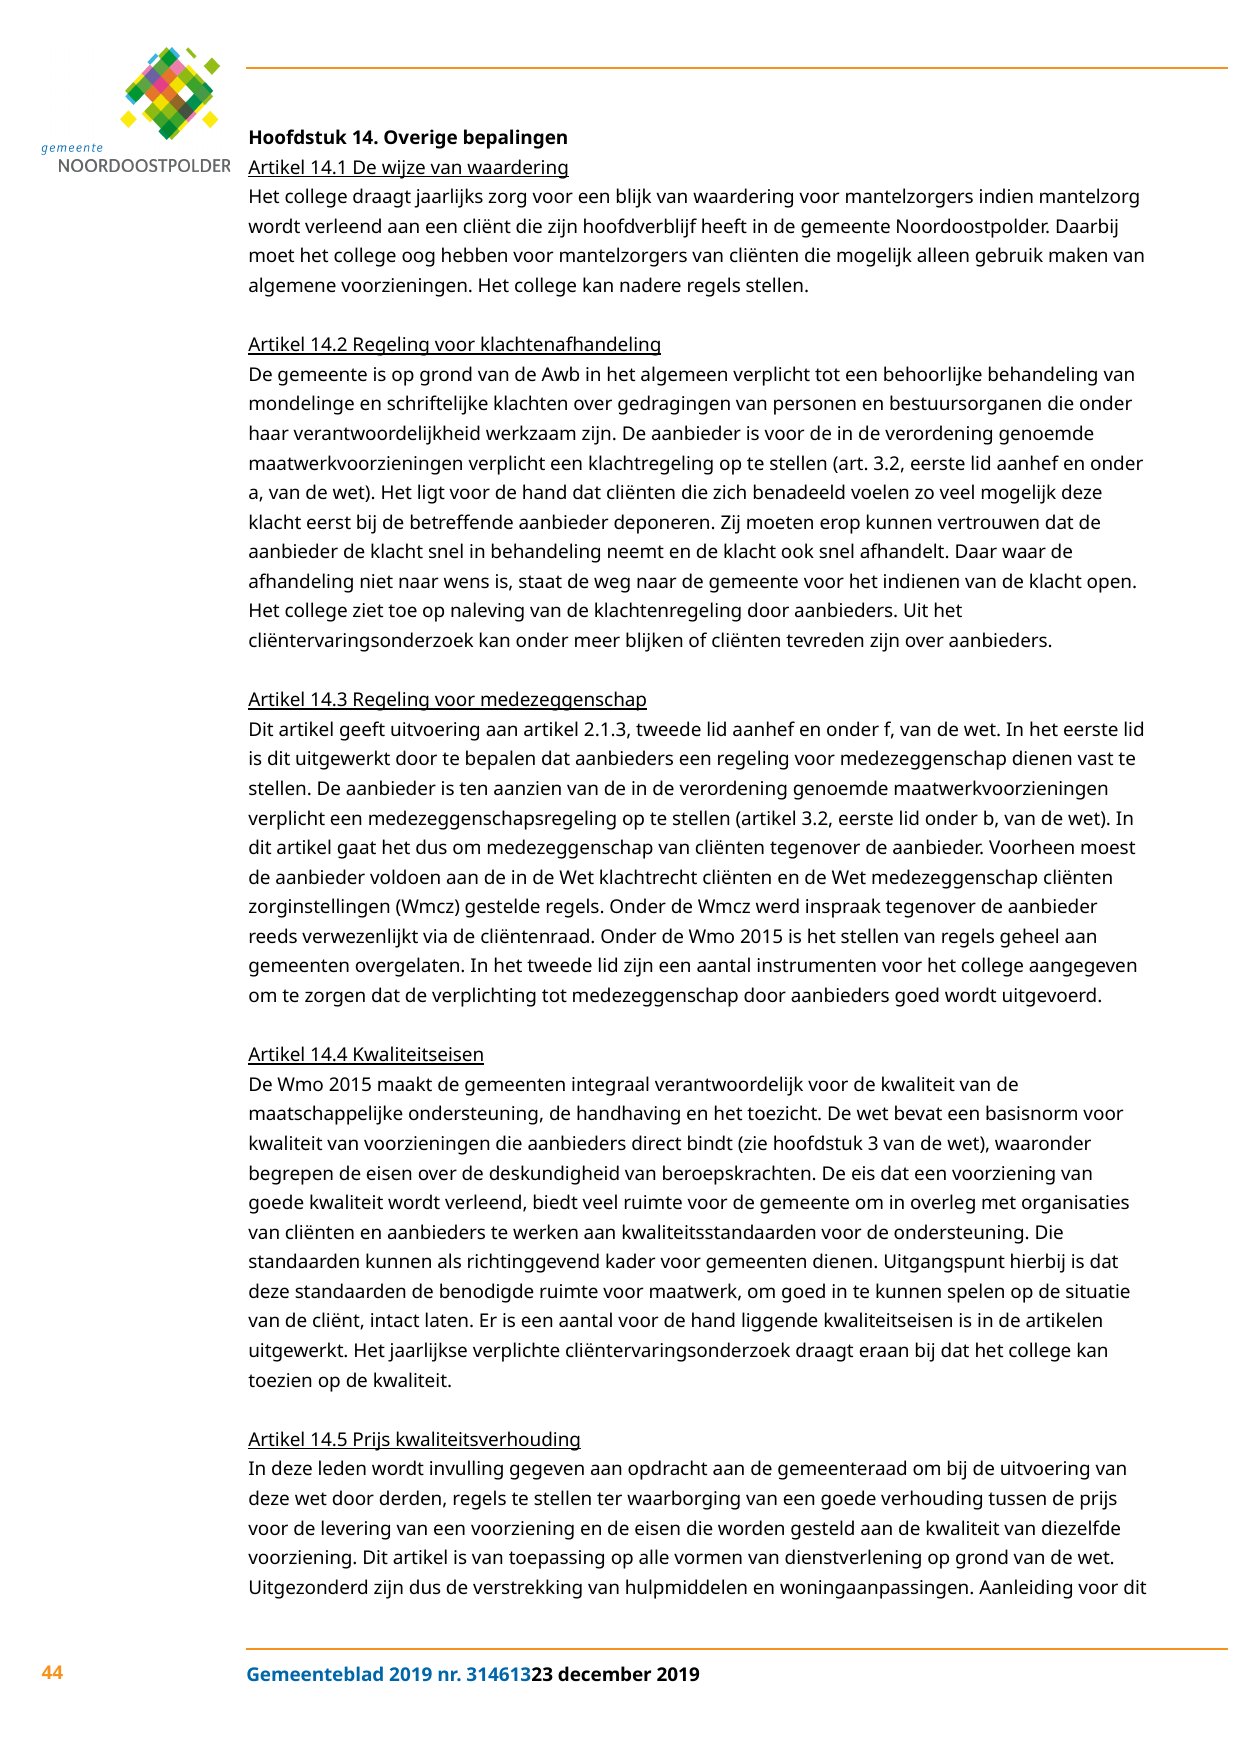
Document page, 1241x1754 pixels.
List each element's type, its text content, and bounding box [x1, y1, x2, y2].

text Het college draagt jaarlijks zorg voor een blijk van waardering voor mantelzorgers indien mantelzorg wordt verleend aan een cliënt die zijn hoofdverblijf heeft in de gemeente Noordoostpolder. Daarbij moet het college oog hebben voor mantelzorgers van cliënten die mogelijk alleen gebruik maken van algemene voorzieningen. Het college kan nadere regels stellen. [248, 183, 1152, 298]
text Hoofdstuk 14. Overige bepalingen [248, 124, 1152, 150]
text De gemeente is op grond van de Awb in het algemeen verplicht tot een behoorlijke behandeling van mondelinge en schriftelijke klachten over gedragingen van personen en bestuursorganen die onder haar verantwoordelijkheid werkzaam zijn. De aanbieder is voor de in de verordening genoemde maatwerkvoorzieningen verplicht een klachtregeling op te stellen (art. 3.2, eerste lid aanhef en onder a, van de wet). Het ligt voor de hand dat cliënten die zich benadeeld voelen zo veel mogelijk deze klacht eerst bij de betreffende aanbieder deponeren. Zij moeten erop kunnen vertrouwen dat de aanbieder de klacht snel in behandeling neemt en de klacht ook snel afhandelt. Daar waar de afhandeling niet naar wens is, staat de weg naar de gemeente voor het indienen van de klacht open. Het college ziet toe op naleving van de klachtenregeling door aanbieders. Uit het cliëntervaringsonderzoek kan onder meer blijken of cliënten tevreden zijn over aanbieders. [248, 361, 1152, 653]
text Artikel 14.4 Kwaliteitseisen [248, 1041, 1152, 1067]
text Dit artikel geeft uitvoering aan artikel 2.1.3, tweede lid aanhef en onder f, van de wet. In het eerste lid is dit uitgewerkt door te bepalen dat aanbieders een regeling voor medezeggenschap dienen vast te stellen. De aanbieder is ten aanzien van de in de verordening genoemde maatwerkvoorzieningen verplicht een medezeggenschapsregeling op te stellen (artikel 3.2, eerste lid onder b, van de wet). In dit artikel gaat het dus om medezeggenschap van cliënten tegenover de aanbieder. Voorheen moest de aanbieder voldoen aan de in de Wet klachtrecht cliënten en de Wet medezeggenschap cliënten zorginstellingen (Wmcz) gestelde regels. Onder de Wmcz werd inspraak tegenover de aanbieder reeds verwezenlijkt via de cliëntenraad. Onder de Wmo 2015 is het stellen van regels geheel aan gemeenten overgelaten. In het tweede lid zijn een aantal instrumenten voor het college aangegeven om te zorgen dat de verplichting tot medezeggenschap door aanbieders goed wordt uitgevoerd. [248, 716, 1152, 1008]
text In deze leden wordt invulling gegeven aan opdracht aan de gemeenteraad om bij de uitvoering van deze wet door derden, regels te stellen ter waarborging van een goede verhouding tussen de prijs voor de levering van een voorziening en de eisen die worden gesteld aan de kwaliteit van diezelfde voorziening. Dit artikel is van toepassing op alle vormen van dienstverlening op grond van de wet. Uitgezonderd zijn dus de verstrekking van hulpmiddelen en woningaanpassingen. Aanleiding voor dit [248, 1456, 1152, 1600]
text Artikel 14.1 De wijze van waardering [248, 154, 1152, 180]
text De Wmo 2015 maakt de gemeenten integraal verantwoordelijk voor de kwaliteit van de maatschappelijke ondersteuning, de handhaving en het toezicht. De wet bevat een basisnorm voor kwaliteit van voorzieningen die aanbieders direct bindt (zie hoofdstuk 3 van de wet), waaronder begrepen de eisen over de deskundigheid van beroepskrachten. De eis dat een voorziening van goede kwaliteit wordt verleend, biedt veel ruimte voor de gemeente om in overleg met organisaties van cliënten en aanbieders te werken aan kwaliteitsstandaarden voor de ondersteuning. Die standaarden kunnen als richtinggevend kader voor gemeenten dienen. Uitgangspunt hierbij is dat deze standaarden de benodigde ruimte voor maatwerk, om goed in te kunnen spelen op de situatie van de cliënt, intact laten. Er is een aantal voor de hand liggende kwaliteitseisen is in de artikelen uitgewerkt. Het jaarlijkse verplichte cliëntervaringsonderzoek draagt eraan bij dat het college kan toezien op de kwaliteit. [248, 1071, 1152, 1393]
text Artikel 14.2 Regeling voor klachtenafhandeling [248, 331, 1152, 357]
text Artikel 14.5 Prijs kwaliteitsverhouding [248, 1426, 1152, 1452]
picture [41, 47, 231, 172]
text Artikel 14.3 Regeling voor medezeggenschap [248, 686, 1152, 712]
